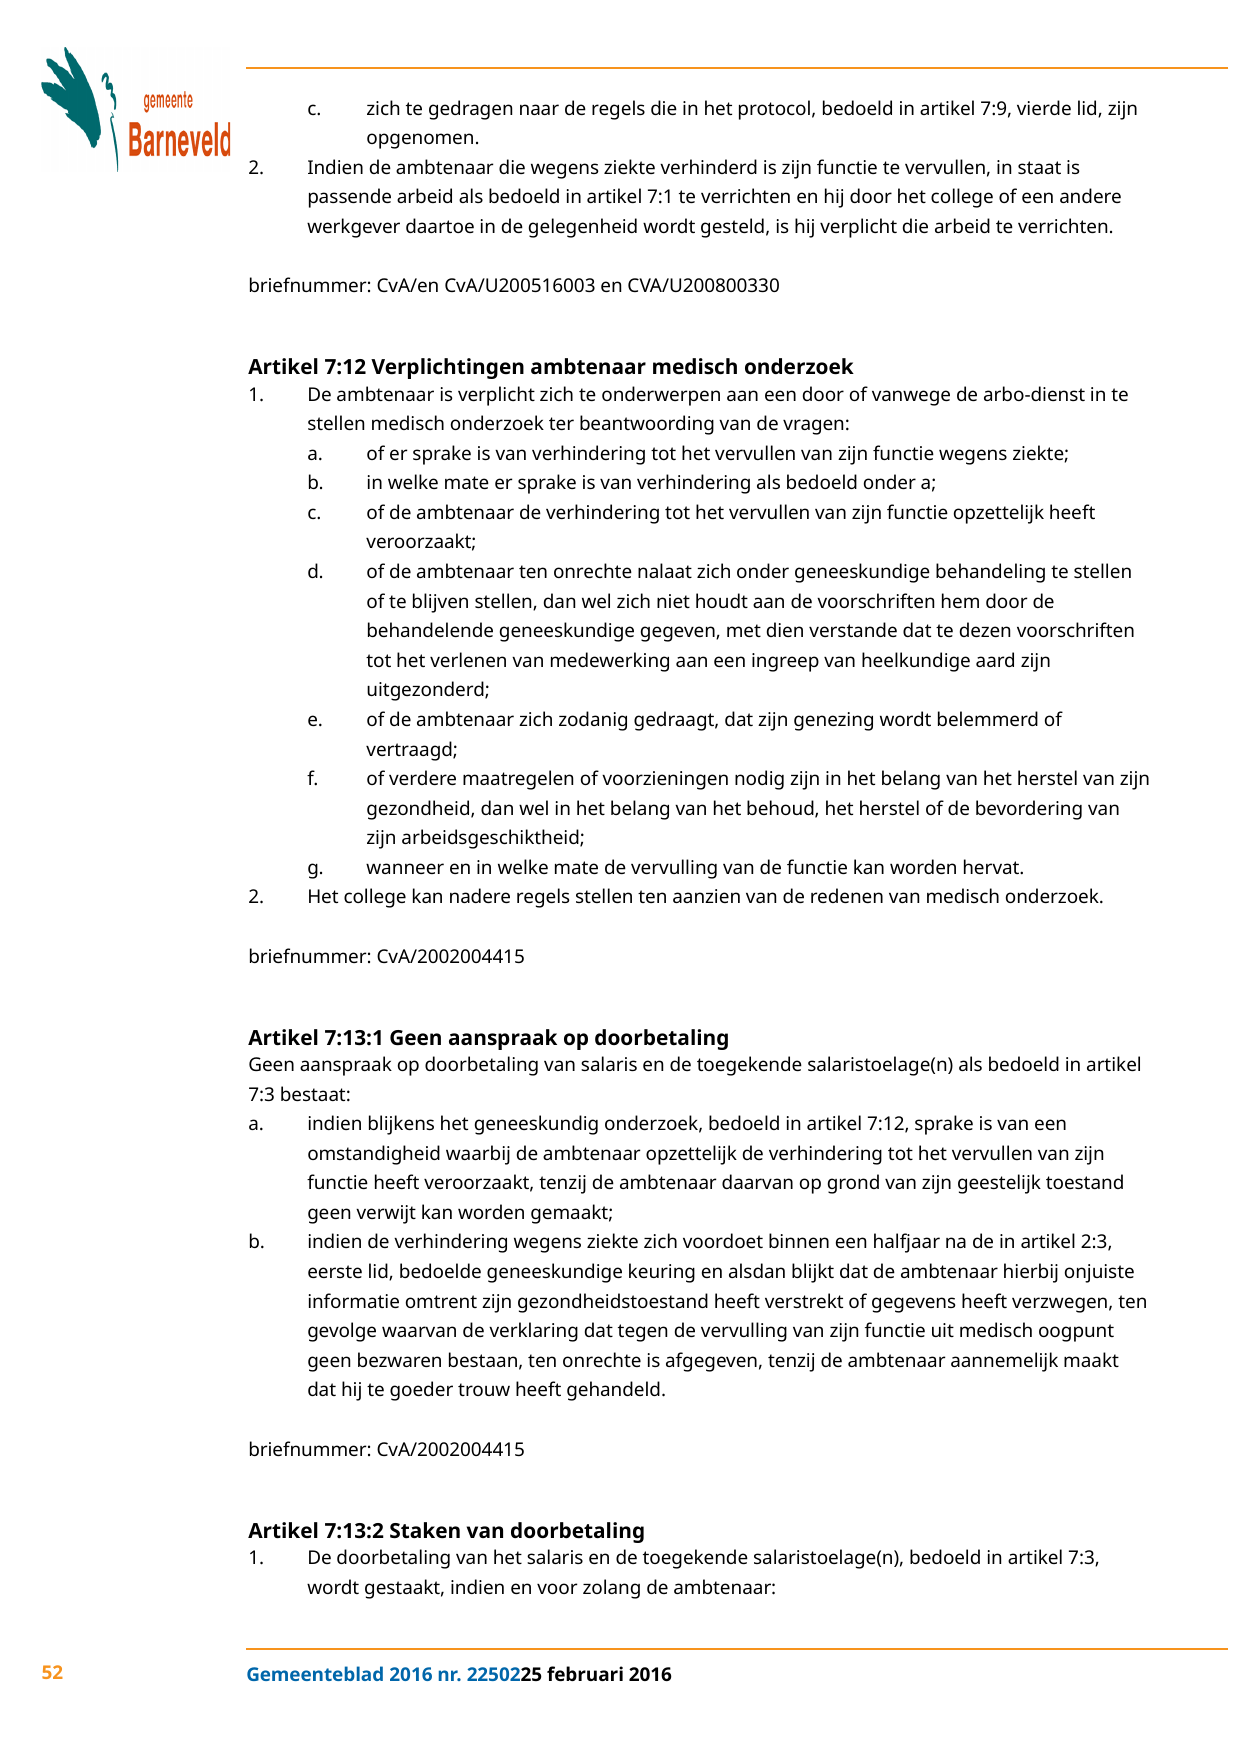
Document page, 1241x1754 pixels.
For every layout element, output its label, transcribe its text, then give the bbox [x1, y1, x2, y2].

text Geen aanspraak op doorbetaling van salaris en de toegekende salaristoelage(n) als bedoeld in artikel 7:3 bestaat: [248, 1051, 1152, 1107]
picture [41, 47, 231, 172]
list of de ambtenaar de verhindering tot het vervullen van zijn functie opzettelijk heeft veroorzaakt; [307, 499, 1152, 554]
list of de ambtenaar ten onrechte nalaat zich onder geneeskundige behandeling te stellen of te blijven stellen, dan wel zich niet houdt aan de voorschriften hem door de behandelende geneeskundige gegeven, met dien verstande dat te dezen voorschriften tot het verlenen van medewerking aan een ingreep van heelkundige aard zijn uitgezonderd; [307, 558, 1152, 702]
text Artikel 7:12 Verplichtingen ambtenaar medisch onderzoek [248, 352, 1152, 381]
list De doorbetaling van het salaris en de toegekende salaristoelage(n), bedoeld in artikel 7:3, wordt gestaakt, indien en voor zolang de ambtenaar: [248, 1544, 1152, 1599]
text briefnummer: CvA/2002004415 [248, 943, 1152, 968]
list of de ambtenaar zich zodanig gedraagt, dat zijn genezing wordt belemmerd of vertraagd; [307, 706, 1152, 761]
text Artikel 7:13:1 Geen aanspraak op doorbetaling [248, 1023, 1152, 1051]
list of er sprake is van verhindering tot het vervullen van zijn functie wegens ziekte; [307, 440, 1152, 466]
list De ambtenaar is verplicht zich te onderwerpen aan een door of vanwege de arbo-dienst in te stellen medisch onderzoek ter beantwoording van de vragen: [248, 381, 1152, 436]
list Indien de ambtenaar die wegens ziekte verhinderd is zijn functie te vervullen, in staat is passende arbeid als bedoeld in artikel 7:1 te verrichten en hij door het college of een andere werkgever daartoe in de gelegenheid wordt gesteld, is hij verplicht die arbeid te verrichten. [248, 154, 1152, 239]
list wanneer en in welke mate de vervulling van de functie kan worden hervat. [307, 854, 1152, 880]
list indien de verhindering wegens ziekte zich voordoet binnen een halfjaar na de in artikel 2:3, eerste lid, bedoelde geneeskundige keuring en alsdan blijkt dat de ambtenaar hierbij onjuiste informatie omtrent zijn gezondheidstoestand heeft verstrekt of gegevens heeft verzwegen, ten gevolge waarvan de verklaring dat tegen de vervulling van zijn functie uit medisch oogpunt geen bezwaren bestaan, ten onrechte is afgegeven, tenzij de ambtenaar aannemelijk maakt dat hij te goeder trouw heeft gehandeld. [248, 1229, 1152, 1402]
text briefnummer: CvA/2002004415 [248, 1436, 1152, 1462]
text briefnummer: CvA/en CvA/U200516003 en CVA/U200800330 [248, 272, 1152, 298]
list Het college kan nadere regels stellen ten aanzien van de redenen van medisch onderzoek. [248, 884, 1152, 909]
list in welke mate er sprake is van verhindering als bedoeld onder a; [307, 469, 1152, 495]
text Artikel 7:13:2 Staken van doorbetaling [248, 1516, 1152, 1544]
list of verdere maatregelen of voorzieningen nodig zijn in het belang van het herstel van zijn gezondheid, dan wel in het belang van het behoud, het herstel of de bevordering van zijn arbeidsgeschiktheid; [307, 765, 1152, 850]
list zich te gedragen naar de regels die in het protocol, bedoeld in artikel 7:9, vierde lid, zijn opgenomen. [307, 95, 1152, 150]
list indien blijkens het geneeskundig onderzoek, bedoeld in artikel 7:12, sprake is van een omstandigheid waarbij de ambtenaar opzettelijk de verhindering tot het vervullen van zijn functie heeft veroorzaakt, tenzij de ambtenaar daarvan op grond van zijn geestelijk toestand geen verwijt kan worden gemaakt; [248, 1110, 1152, 1225]
